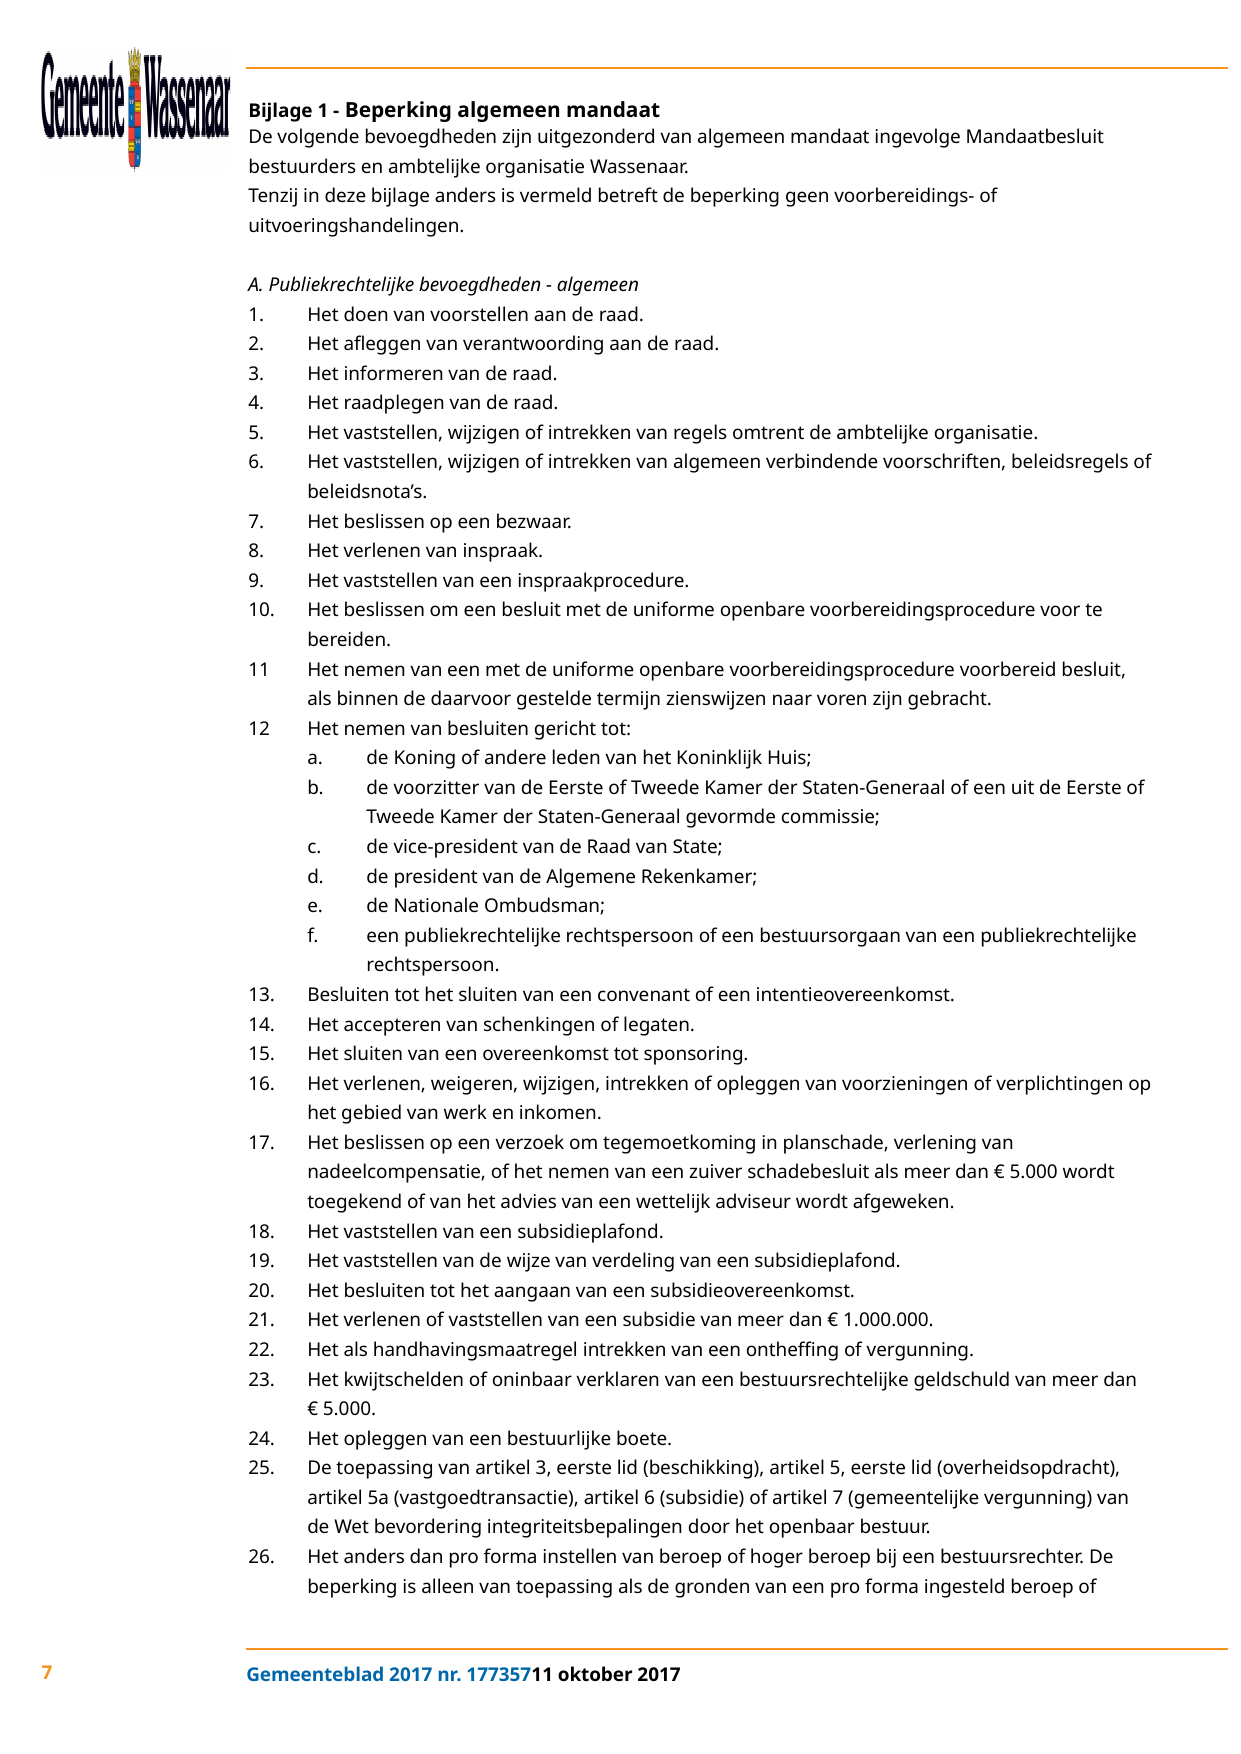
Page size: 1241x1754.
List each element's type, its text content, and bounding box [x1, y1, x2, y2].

list de Koning of andere leden van het Koninklijk Huis; [307, 744, 1152, 770]
list Het vaststellen van de wijze van verdeling van een subsidieplafond. [248, 1247, 1152, 1273]
text Tenzij in deze bijlage anders is vermeld betreft de beperking geen voorbereidings- of uitvoeringshandelingen. [248, 182, 1152, 238]
list Het verlenen van inspraak. [248, 537, 1152, 563]
text Bijlage 1 - Beperking algemeen mandaat [248, 95, 1152, 123]
list Het verlenen of vaststellen van een subsidie van meer dan € 1.000.000. [248, 1307, 1152, 1332]
list Het informeren van de raad. [248, 360, 1152, 386]
list een publiekrechtelijke rechtspersoon of een bestuursorgaan van een publiekrechtelijke rechtspersoon. [307, 922, 1152, 977]
list de vice-president van de Raad van State; [307, 833, 1152, 859]
list Het raadplegen van de raad. [248, 389, 1152, 415]
list Het vaststellen, wijzigen of intrekken van regels omtrent de ambtelijke organisatie. [248, 419, 1152, 445]
list Het vaststellen, wijzigen of intrekken van algemeen verbindende voorschriften, beleidsregels of beleidsnota’s. [248, 449, 1152, 504]
text De volgende bevoegdheden zijn uitgezonderd van algemeen mandaat ingevolge Mandaatbesluit bestuurders en ambtelijke organisatie Wassenaar. [248, 123, 1152, 179]
list Het sluiten van een overeenkomst tot sponsoring. [248, 1040, 1152, 1066]
list Het nemen van een met de uniforme openbare voorbereidingsprocedure voorbereid besluit, als binnen de daarvoor gestelde termijn zienswijzen naar voren zijn gebracht. [248, 656, 1152, 711]
list de president van de Algemene Rekenkamer; [307, 863, 1152, 889]
list Het accepteren van schenkingen of legaten. [248, 1011, 1152, 1037]
list Het anders dan pro forma instellen van beroep of hoger beroep bij een bestuursrechter. De beperking is alleen van toepassing als de gronden van een pro forma ingesteld beroep of [248, 1543, 1152, 1599]
list Het besluiten tot het aangaan van een subsidieovereenkomst. [248, 1277, 1152, 1303]
list De toepassing van artikel 3, eerste lid (beschikking), artikel 5, eerste lid (overheidsopdracht), artikel 5a (vastgoedtransactie), artikel 6 (subsidie) of artikel 7 (gemeentelijke vergunning) van de Wet bevordering integriteitsbepalingen door het openbaar bestuur. [248, 1454, 1152, 1539]
list Het als handhavingsmaatregel intrekken van een ontheffing of vergunning. [248, 1336, 1152, 1362]
list Het beslissen om een besluit met de uniforme openbare voorbereidingsprocedure voor te bereiden. [248, 597, 1152, 652]
list Het opleggen van een bestuurlijke boete. [248, 1425, 1152, 1451]
list Het beslissen op een verzoek om tegemoetkoming in planschade, verlening van nadeelcompensatie, of het nemen van een zuiver schadebesluit als meer dan € 5.000 wordt toegekend of van het advies van een wettelijk adviseur wordt afgeweken. [248, 1129, 1152, 1214]
list Het doen van voorstellen aan de raad. [248, 301, 1152, 327]
list Het kwijtschelden of oninbaar verklaren van een bestuursrechtelijke geldschuld van meer dan [248, 1366, 1152, 1392]
list € 5.000. [248, 1395, 1152, 1421]
list Het afleggen van verantwoording aan de raad. [248, 330, 1152, 356]
list de Nationale Ombudsman; [307, 892, 1152, 918]
list Het nemen van besluiten gericht tot: [248, 715, 1152, 741]
list Het verlenen, weigeren, wijzigen, intrekken of opleggen van voorzieningen of verplichtingen op het gebied van werk en inkomen. [248, 1070, 1152, 1125]
list Het vaststellen van een subsidieplafond. [248, 1218, 1152, 1244]
list Besluiten tot het sluiten van een convenant of een intentieovereenkomst. [248, 981, 1152, 1007]
list Het vaststellen van een inspraakprocedure. [248, 567, 1152, 593]
text A. Publiekrechtelijke bevoegdheden - algemeen [248, 271, 1152, 297]
list Het beslissen op een bezwaar. [248, 508, 1152, 534]
list de voorzitter van de Eerste of Tweede Kamer der Staten-Generaal of een uit de Eerste of Tweede Kamer der Staten-Generaal gevormde commissie; [307, 774, 1152, 829]
picture [41, 47, 231, 172]
